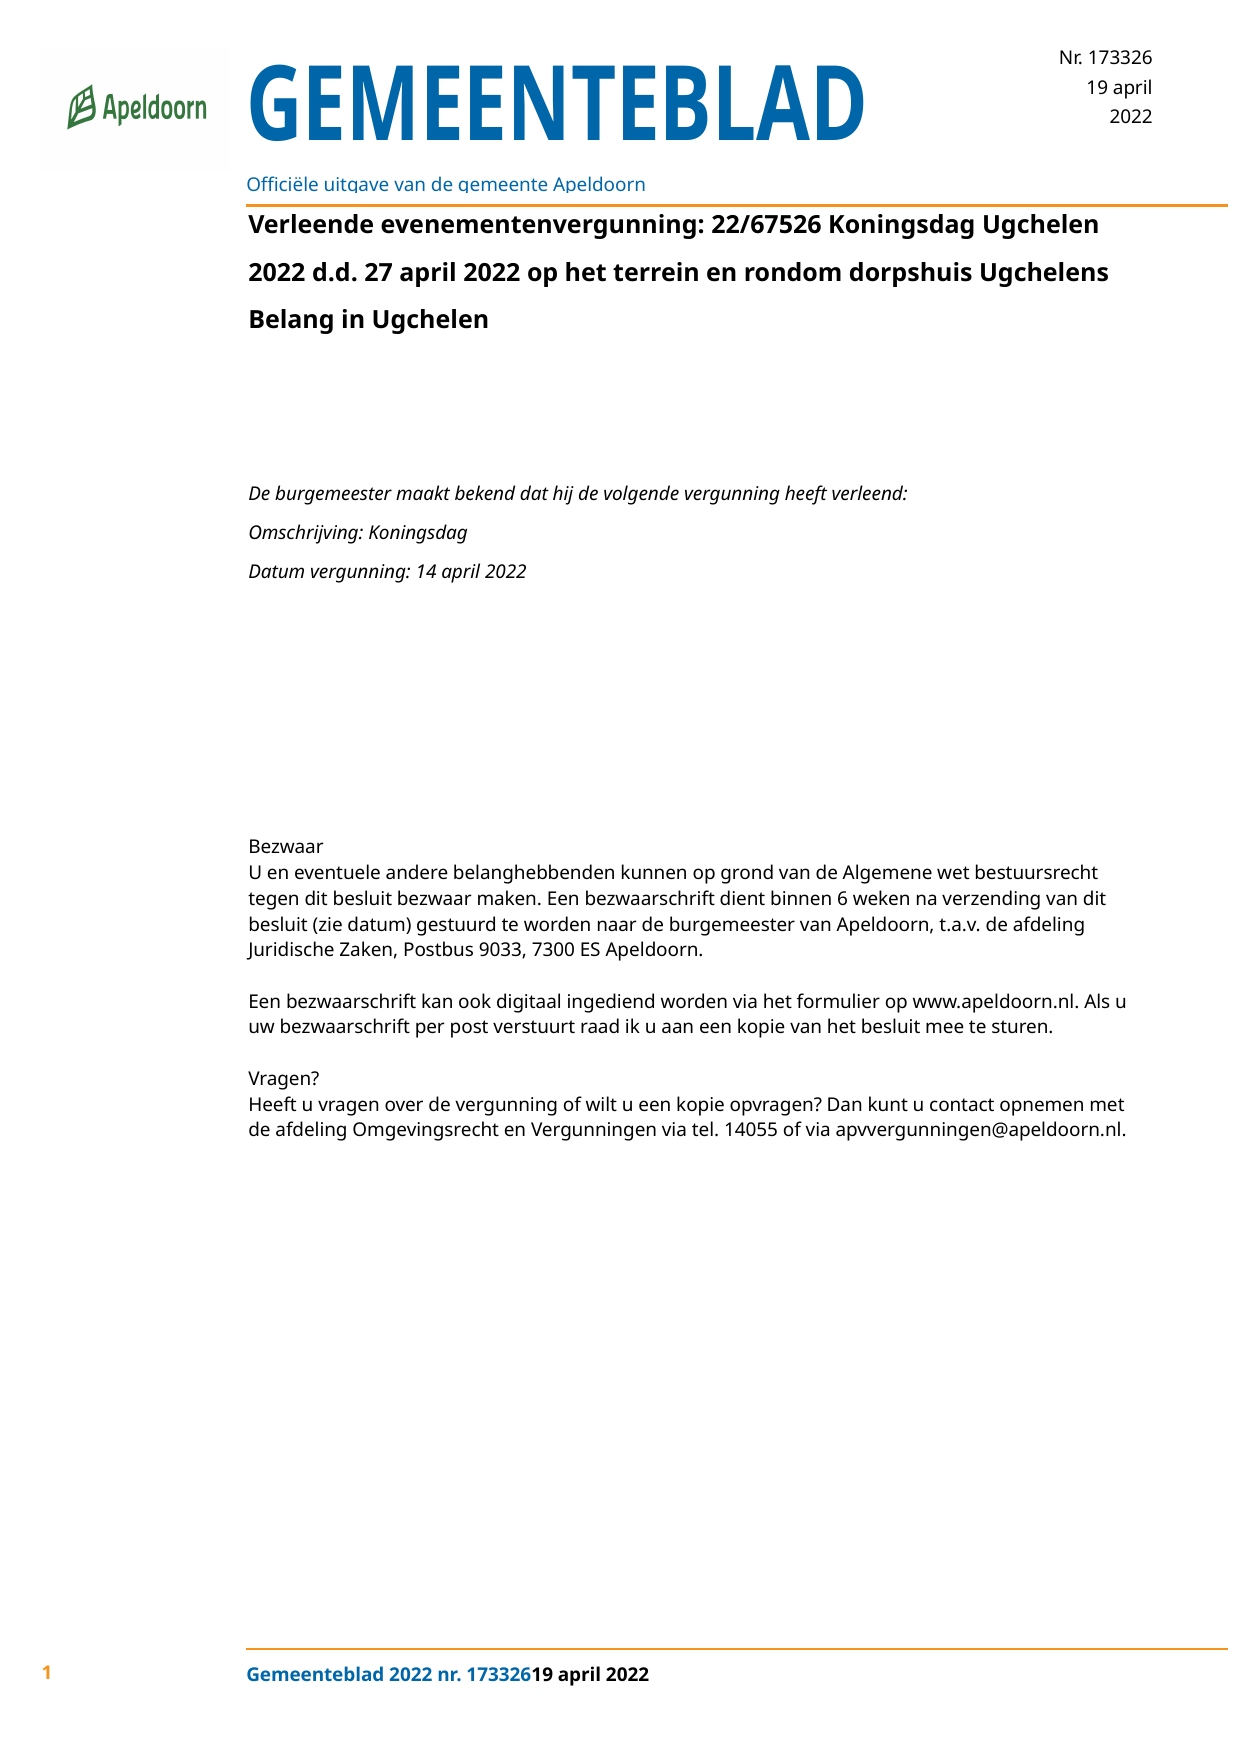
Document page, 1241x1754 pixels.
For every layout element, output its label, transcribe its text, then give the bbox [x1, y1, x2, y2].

text De burgemeester maakt bekend dat hij de volgende vergunning heeft verleend: [248, 480, 1152, 506]
text Bezwaar [248, 834, 1152, 859]
text Heeft u vragen over de vergunning of wilt u een kopie opvragen? Dan kunt u contact opnemen met de afdeling Omgevingsrecht en Vergunningen via tel. 14055 of via apvvergunningen@apeldoorn.nl. [248, 1091, 1152, 1142]
text Datum vergunning: 14 april 2022 [248, 558, 1152, 584]
text Omschrijving: Koningsdag [248, 519, 1152, 545]
text Vragen? [248, 1065, 1152, 1091]
text Verleende evenementenvergunning: 22/67526 Koningsdag Ugchelen 2022 d.d. 27 april 2022 op het terrein en rondom dorpshuis Ugchelens Belang in Ugchelen [248, 207, 1152, 336]
text U en eventuele andere belanghebbenden kunnen op grond van de Algemene wet bestuursrecht tegen dit besluit bezwaar maken. Een bezwaarschrift dient binnen 6 weken na verzending van dit besluit (zie datum) gestuurd te worden naar de burgemeester van Apeldoorn, t.a.v. de afdeling Juridische Zaken, Postbus 9033, 7300 ES Apeldoorn. [248, 859, 1152, 962]
text Een bezwaarschrift kan ook digitaal ingediend worden via het formulier op www.apeldoorn.nl. Als u uw bezwaarschrift per post verstuurt raad ik u aan een kopie van het besluit mee te sturen. [248, 988, 1152, 1039]
picture [41, 47, 231, 172]
